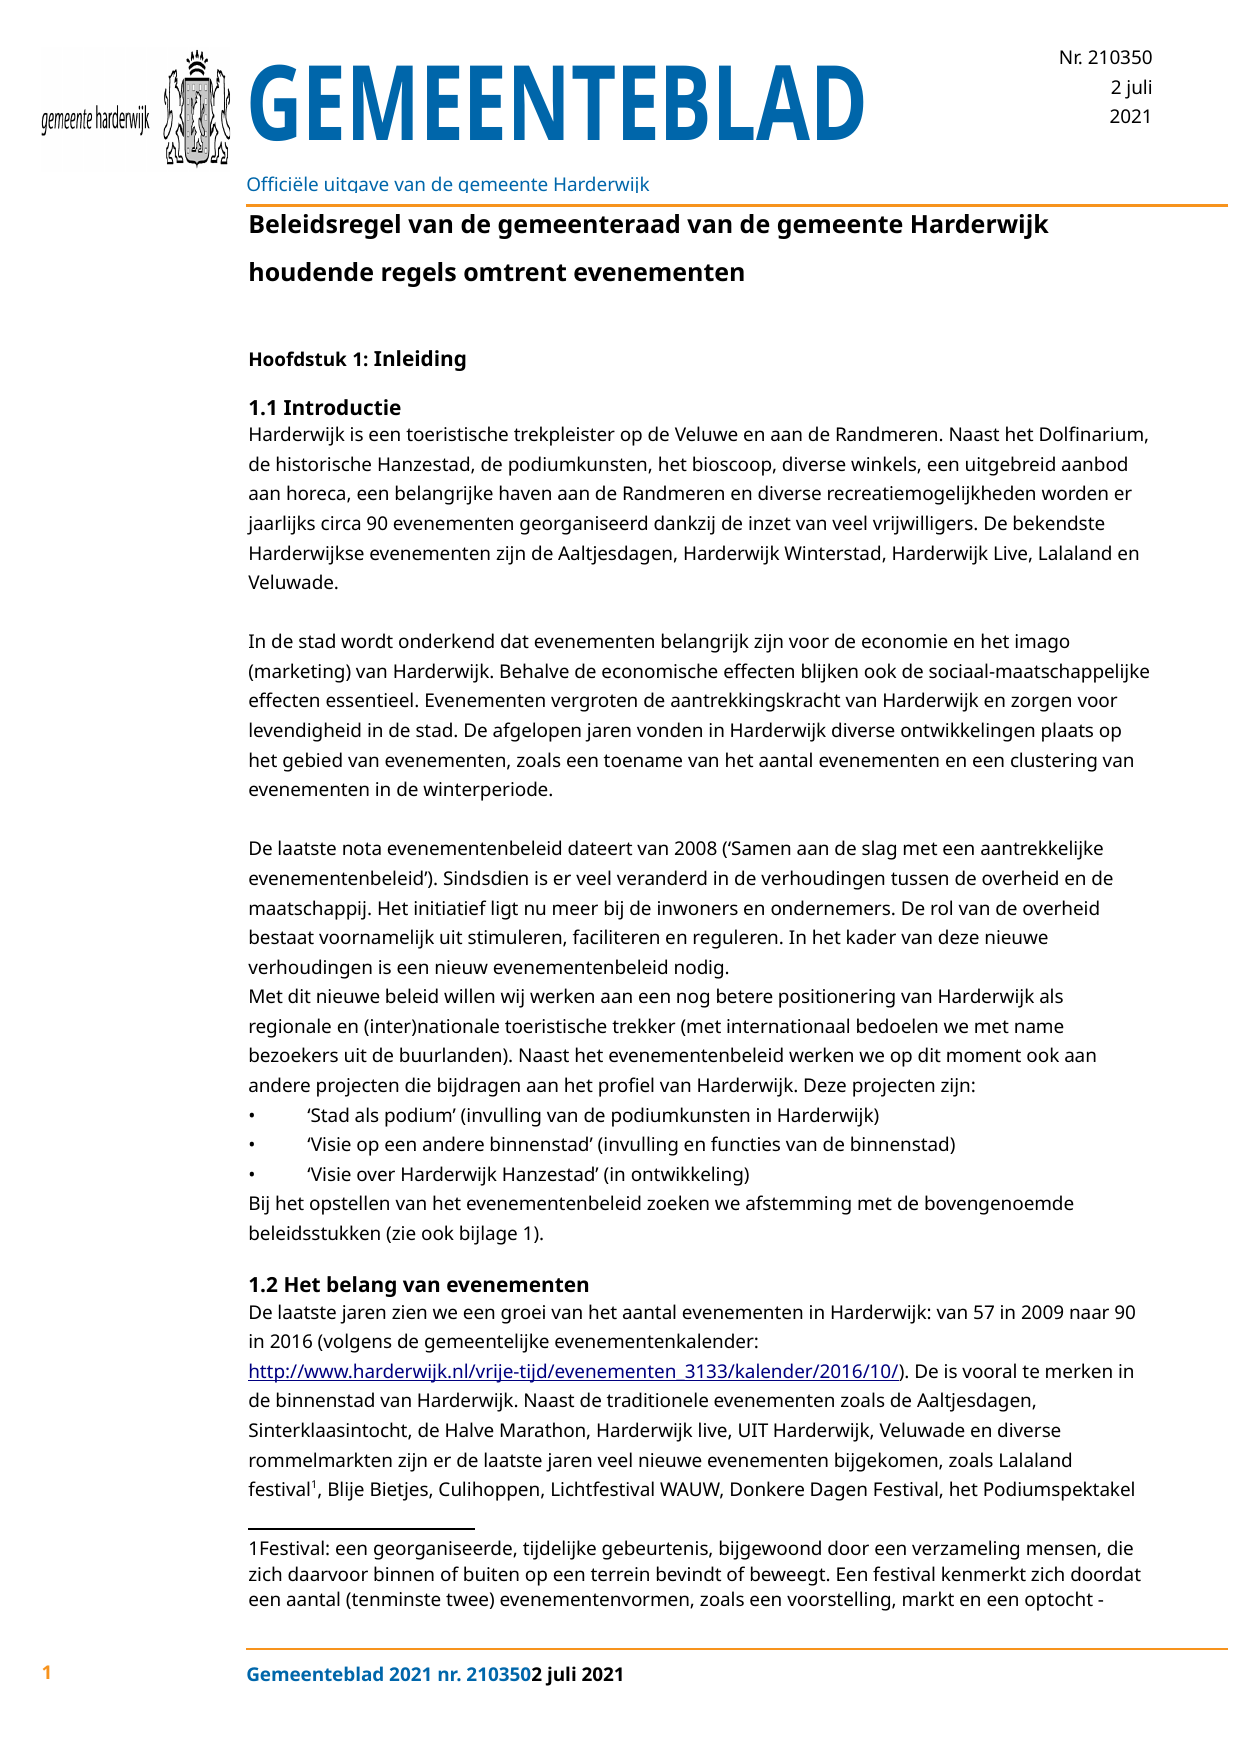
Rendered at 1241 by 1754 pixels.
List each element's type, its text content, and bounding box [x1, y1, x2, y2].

list ‘Visie op een andere binnenstad’ (invulling en functies van de binnenstad) [248, 1131, 1152, 1157]
text Harderwijk is een toeristische trekpleister op de Veluwe en aan de Randmeren. Naast het Dolfinarium, de historische Hanzestad, de podiumkunsten, het bioscoop, diverse winkels, een uitgebreid aanbod aan horeca, een belangrijke haven aan de Randmeren en diverse recreatiemogelijkheden worden er jaarlijks circa 90 evenementen georganiseerd dankzij de inzet van veel vrijwilligers. De bekendste Harderwijkse evenementen zijn de Aaltjesdagen, Harderwijk Winterstad, Harderwijk Live, Lalaland en Veluwade. [248, 421, 1152, 595]
text In de stad wordt onderkend dat evenementen belangrijk zijn voor de economie en het imago (marketing) van Harderwijk. Behalve de economische effecten blijken ook de sociaal-maatschappelijke effecten essentieel. Evenementen vergroten de aantrekkingskracht van Harderwijk en zorgen voor levendigheid in de stad. De afgelopen jaren vonden in Harderwijk diverse ontwikkelingen plaats op het gebied van evenementen, zoals een toename van het aantal evenementen en een clustering van evenementen in de winterperiode. [248, 628, 1152, 802]
picture [41, 47, 231, 172]
text Hoofdstuk 1: Inleiding [248, 344, 1152, 372]
text De laatste nota evenementenbeleid dateert van 2008 (‘Samen aan de slag met een aantrekkelijke evenementenbeleid’). Sindsdien is er veel veranderd in de verhoudingen tussen de overheid en de maatschappij. Het initiatief ligt nu meer bij de inwoners en ondernemers. De rol van de overheid bestaat voornamelijk uit stimuleren, faciliteren en reguleren. In het kader van deze nieuwe verhoudingen is een nieuw evenementenbeleid nodig. [248, 836, 1152, 979]
text Met dit nieuwe beleid willen wij werken aan een nog betere positionering van Harderwijk als regionale en (inter)nationale toeristische trekker (met internationaal bedoelen we met name bezoekers uit de buurlanden). Naast het evenementenbeleid werken we op dit moment ook aan andere projecten die bijdragen aan het profiel van Harderwijk. Deze projecten zijn: [248, 983, 1152, 1098]
text Festival: een georganiseerde, tijdelijke gebeurtenis, bijgewoond door een verzameling mensen, die zich daarvoor binnen of buiten op een terrein bevindt of beweegt. Een festival kenmerkt zich doordat een aantal (tenminste twee) evenementenvormen, zoals een voorstelling, markt en een optocht [248, 1535, 1152, 1612]
text 1.2 Het belang van evenementen [248, 1271, 1152, 1299]
text Bij het opstellen van het evenementenbeleid zoeken we afstemming met de bovengenoemde beleidsstukken (zie ook bijlage 1). [248, 1191, 1152, 1246]
text Beleidsregel van de gemeenteraad van de gemeente Harderwijk houdende regels omtrent evenementen [248, 207, 1152, 288]
list ‘Visie over Harderwijk Hanzestad’ (in ontwikkeling) [248, 1161, 1152, 1187]
list ‘Stad als podium’ (invulling van de podiumkunsten in Harderwijk) [248, 1102, 1152, 1127]
text De laatste jaren zien we een groei van het aantal evenementen in Harderwijk: van 57 in 2009 naar 90 in 2016 (volgens de gemeentelijke evenementenkalender: http://www.harderwijk.nl/vrije-tijd/evenementen_3133/kalender/2016/10/). De is vooral te merken in de binnenstad van Harderwijk. Naast de traditionele evenementen zoals de Aaltjesdagen, Sinterklaasintocht, de Halve Marathon, Harderwijk live, UIT Harderwijk, Veluwade en diverse rommelmarkten zijn er de laatste jaren veel nieuwe evenementen bijgekomen, zoals Lalaland festival, Blije Bietjes, Culihoppen, Lichtfestival WAUW, Donkere Dagen Festival, het Podiumspektakel [248, 1299, 1152, 1502]
text 1.1 Introductie [248, 393, 1152, 421]
